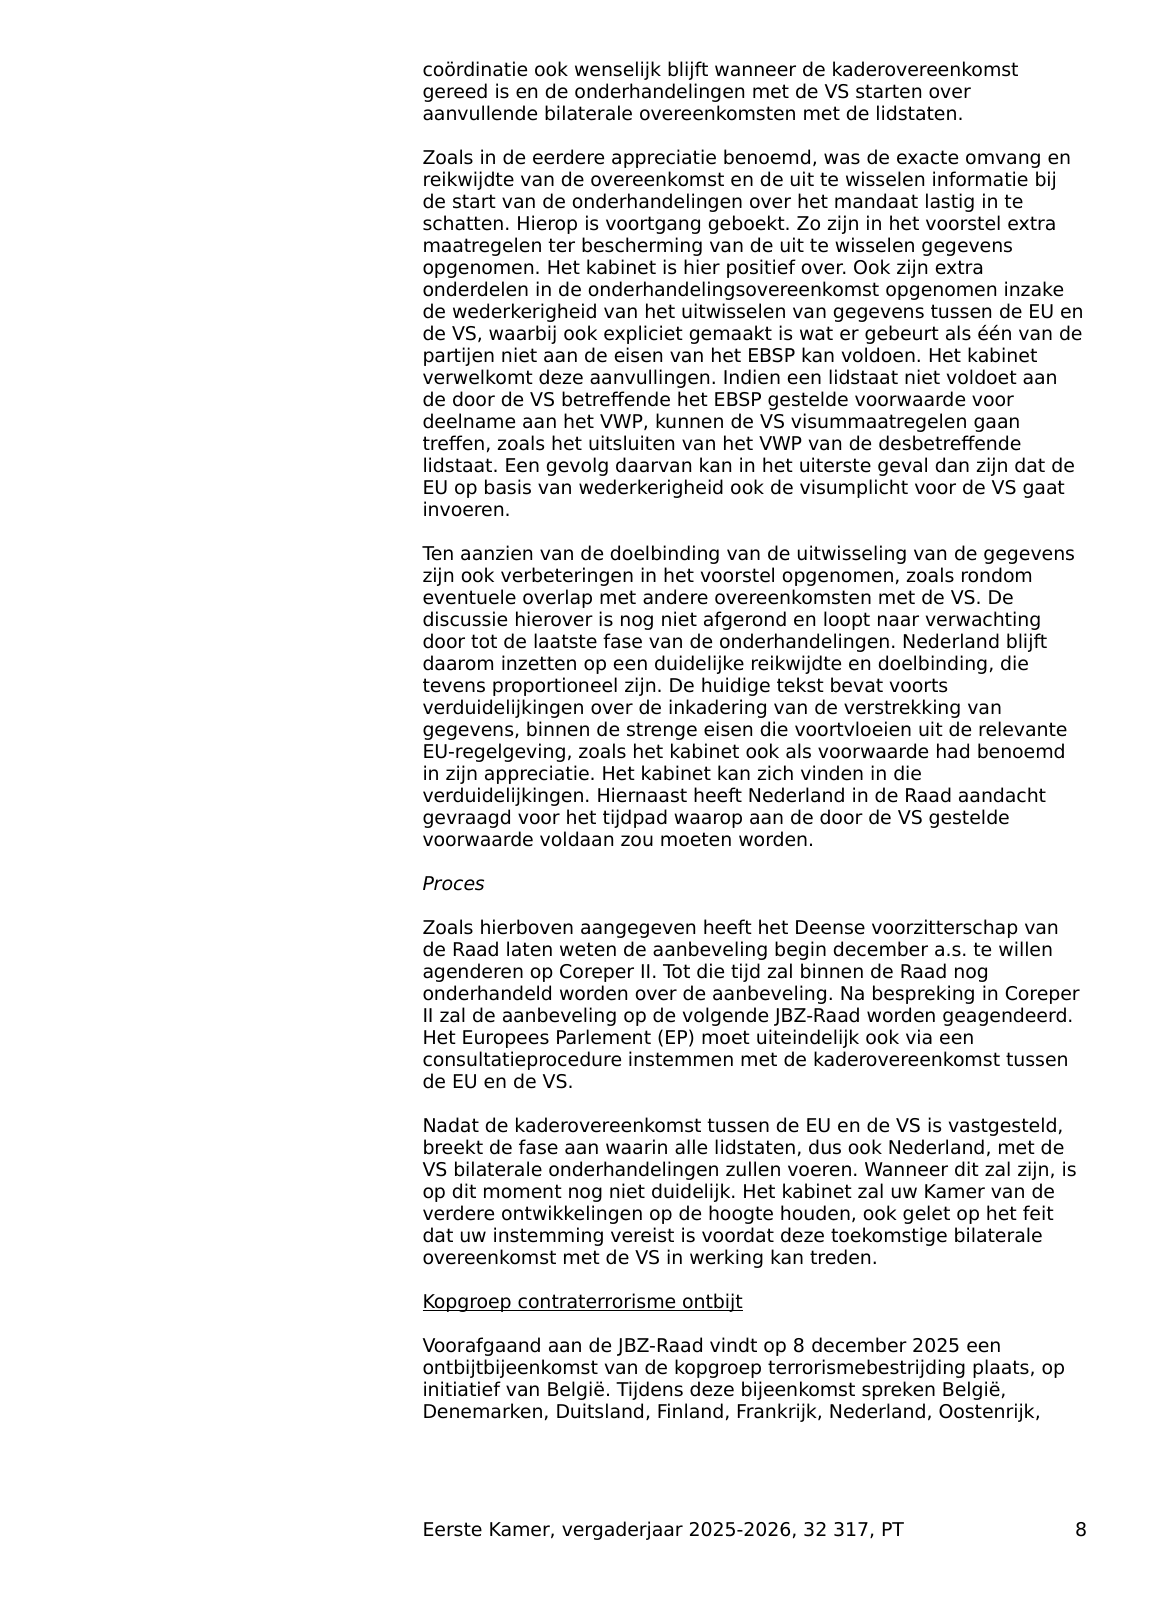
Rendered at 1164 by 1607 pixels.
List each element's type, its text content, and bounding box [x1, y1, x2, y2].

text Ten aanzien van de doelbinding van de uitwisseling van de gegevens zijn ook verbeteringen in het voorstel opgenomen, zoals rondom eventuele overlap met andere overeenkomsten met de VS. De discussie hierover is nog niet afgerond en loopt naar verwachting door tot de laatste fase van de onderhandelingen. Nederland blijft daarom inzetten op een duidelijke reikwijdte en doelbinding, die tevens proportioneel zijn. De huidige tekst bevat voorts verduidelijkingen over de inkadering van de verstrekking van gegevens, binnen de strenge eisen die voortvloeien uit de relevante EU-regelgeving, zoals het kabinet ook als voorwaarde had benoemd in zijn appreciatie. Het kabinet kan zich vinden in die verduidelijkingen. Hiernaast heeft Nederland in de Raad aandacht gevraagd voor het tijdpad waarop aan de door de VS gestelde voorwaarde voldaan zou moeten worden. [422, 543, 1087, 851]
subtitle Kopgroep contraterrorisme ontbijt [422, 1291, 1087, 1313]
text Zoals hierboven aangegeven heeft het Deense voorzitterschap van de Raad laten weten de aanbeveling begin december a.s. te willen agenderen op Coreper II. Tot die tijd zal binnen de Raad nog onderhandeld worden over de aanbeveling. Na bespreking in Coreper II zal de aanbeveling op de volgende JBZ-Raad worden geagendeerd. Het Europees Parlement (EP) moet uiteindelijk ook via een consultatieprocedure instemmen met de kaderovereenkomst tussen de EU en de VS. [422, 917, 1087, 1093]
text coördinatie ook wenselijk blijft wanneer de kaderovereenkomst gereed is en de onderhandelingen met de VS starten over aanvullende bilaterale overeenkomsten met de lidstaten. [422, 59, 1087, 125]
text Nadat de kaderovereenkomst tussen de EU en de VS is vastgesteld, breekt de fase aan waarin alle lidstaten, dus ook Nederland, met de VS bilaterale onderhandelingen zullen voeren. Wanneer dit zal zijn, is op dit moment nog niet duidelijk. Het kabinet zal uw Kamer van de verdere ontwikkelingen op de hoogte houden, ook gelet op het feit dat uw instemming vereist is voordat deze toekomstige bilaterale overeenkomst met de VS in werking kan treden. [422, 1115, 1087, 1269]
subtitle Proces [422, 873, 1087, 895]
text Zoals in de eerdere appreciatie benoemd, was de exacte omvang en reikwijdte van de overeenkomst en de uit te wisselen informatie bij de start van de onderhandelingen over het mandaat lastig in te schatten. Hierop is voortgang geboekt. Zo zijn in het voorstel extra maatregelen ter bescherming van de uit te wisselen gegevens opgenomen. Het kabinet is hier positief over. Ook zijn extra onderdelen in de onderhandelingsovereenkomst opgenomen inzake de wederkerigheid van het uitwisselen van gegevens tussen de EU en de VS, waarbij ook expliciet gemaakt is wat er gebeurt als één van de partijen niet aan de eisen van het EBSP kan voldoen. Het kabinet verwelkomt deze aanvullingen. Indien een lidstaat niet voldoet aan de door de VS betreffende het EBSP gestelde voorwaarde voor deelname aan het VWP, kunnen de VS visummaatregelen gaan treffen, zoals het uitsluiten van het VWP van de desbetreffende lidstaat. Een gevolg daarvan kan in het uiterste geval dan zijn dat de EU op basis van wederkerigheid ook de visumplicht voor de VS gaat invoeren. [422, 147, 1087, 521]
text Voorafgaand aan de JBZ-Raad vindt op 8 december 2025 een ontbijtbijeenkomst van de kopgroep terrorismebestrijding plaats, op initiatief van België. Tijdens deze bijeenkomst spreken België, Denemarken, Duitsland, Finland, Frankrijk, Nederland, Oostenrijk, [422, 1335, 1087, 1423]
